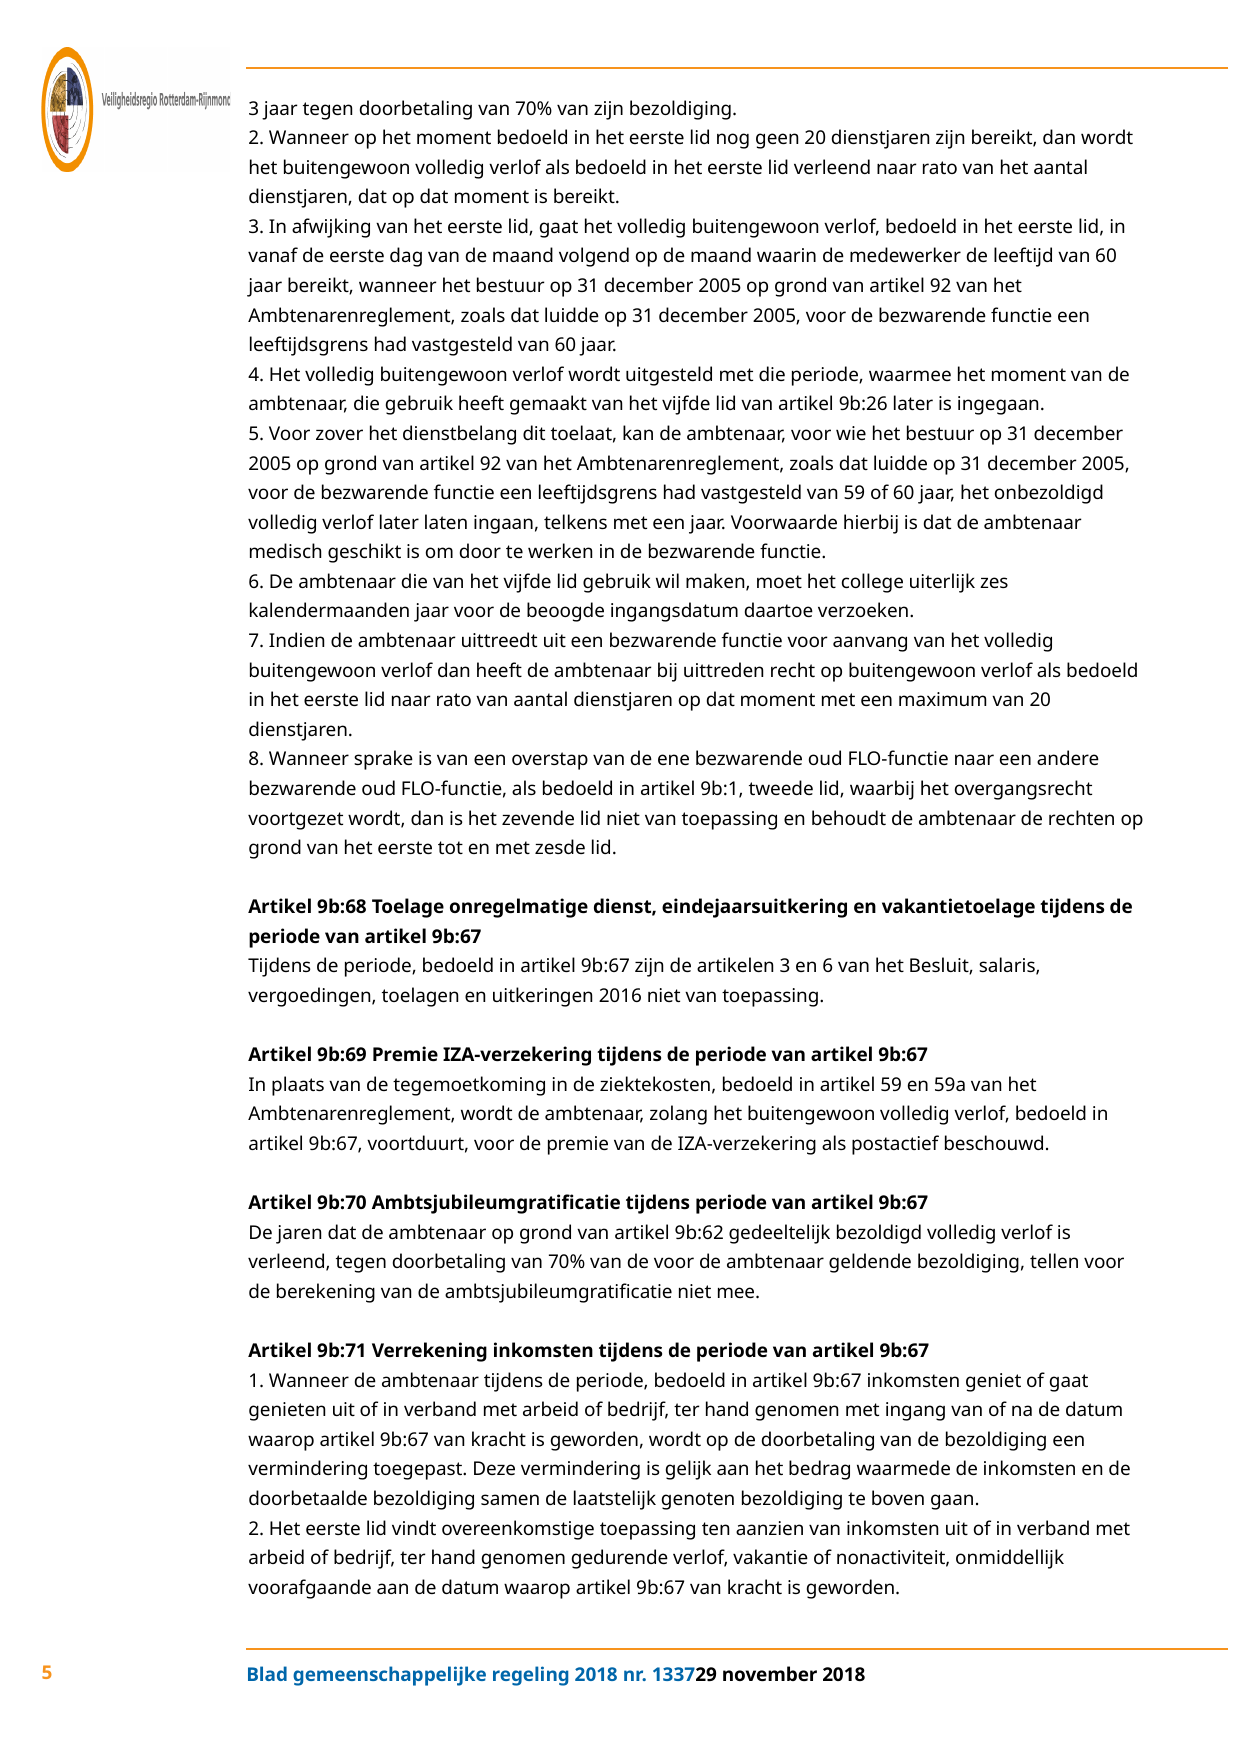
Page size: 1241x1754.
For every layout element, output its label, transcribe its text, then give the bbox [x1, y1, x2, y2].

text 2. Het eerste lid vindt overeenkomstige toepassing ten aanzien van inkomsten uit of in verband met arbeid of bedrijf, ter hand genomen gedurende verlof, vakantie of nonactiviteit, onmiddellijk voorafgaande aan de datum waarop artikel 9b:67 van kracht is geworden. [248, 1515, 1152, 1600]
text 7. Indien de ambtenaar uittreedt uit een bezwarende functie voor aanvang van het volledig buitengewoon verlof dan heeft de ambtenaar bij uittreden recht op buitengewoon verlof als bedoeld in het eerste lid naar rato van aantal dienstjaren op dat moment met een maximum van 20 dienstjaren. [248, 627, 1152, 742]
text In plaats van de tegemoetkoming in de ziektekosten, bedoeld in artikel 59 en 59a van het Ambtenarenreglement, wordt de ambtenaar, zolang het buitengewoon volledig verlof, bedoeld in artikel 9b:67, voortduurt, voor de premie van de IZA-verzekering als postactief beschouwd. [248, 1071, 1152, 1156]
text Artikel 9b:71 Verrekening inkomsten tijdens de periode van artikel 9b:67 [248, 1337, 1152, 1363]
text Artikel 9b:69 Premie IZA-verzekering tijdens de periode van artikel 9b:67 [248, 1041, 1152, 1067]
text De jaren dat de ambtenaar op grond van artikel 9b:62 gedeeltelijk bezoldigd volledig verlof is verleend, tegen doorbetaling van 70% van de voor de ambtenaar geldende bezoldiging, tellen voor de berekening van de ambtsjubileumgratificatie niet mee. [248, 1219, 1152, 1304]
picture [41, 47, 231, 172]
text 3. In afwijking van het eerste lid, gaat het volledig buitengewoon verlof, bedoeld in het eerste lid, in vanaf de eerste dag van de maand volgend op de maand waarin de medewerker de leeftijd van 60 jaar bereikt, wanneer het bestuur op 31 december 2005 op grond van artikel 92 van het Ambtenarenreglement, zoals dat luidde op 31 december 2005, voor de bezwarende functie een leeftijdsgrens had vastgesteld van 60 jaar. [248, 213, 1152, 357]
text 8. Wanneer sprake is van een overstap van de ene bezwarende oud FLO-functie naar een andere bezwarende oud FLO-functie, als bedoeld in artikel 9b:1, tweede lid, waarbij het overgangsrecht voortgezet wordt, dan is het zevende lid niet van toepassing en behoudt de ambtenaar de rechten op grond van het eerste tot en met zesde lid. [248, 746, 1152, 860]
text Tijdens de periode, bedoeld in artikel 9b:67 zijn de artikelen 3 en 6 van het Besluit, salaris, vergoedingen, toelagen en uitkeringen 2016 niet van toepassing. [248, 953, 1152, 1008]
text 6. De ambtenaar die van het vijfde lid gebruik wil maken, moet het college uiterlijk zes kalendermaanden jaar voor de beoogde ingangsdatum daartoe verzoeken. [248, 568, 1152, 623]
text 5. Voor zover het dienstbelang dit toelaat, kan de ambtenaar, voor wie het bestuur op 31 december 2005 op grond van artikel 92 van het Ambtenarenreglement, zoals dat luidde op 31 december 2005, voor de bezwarende functie een leeftijdsgrens had vastgesteld van 59 of 60 jaar, het onbezoldigd volledig verlof later laten ingaan, telkens met een jaar. Voorwaarde hierbij is dat de ambtenaar medisch geschikt is om door te werken in de bezwarende functie. [248, 420, 1152, 564]
text 4. Het volledig buitengewoon verlof wordt uitgesteld met die periode, waarmee het moment van de ambtenaar, die gebruik heeft gemaakt van het vijfde lid van artikel 9b:26 later is ingegaan. [248, 361, 1152, 416]
text 2. Wanneer op het moment bedoeld in het eerste lid nog geen 20 dienstjaren zijn bereikt, dan wordt het buitengewoon volledig verlof als bedoeld in het eerste lid verleend naar rato van het aantal dienstjaren, dat op dat moment is bereikt. [248, 124, 1152, 209]
text 3 jaar tegen doorbetaling van 70% van zijn bezoldiging. [248, 95, 1152, 121]
text Artikel 9b:70 Ambtsjubileumgratificatie tijdens periode van artikel 9b:67 [248, 1189, 1152, 1215]
text Artikel 9b:68 Toelage onregelmatige dienst, eindejaarsuitkering en vakantietoelage tijdens de periode van artikel 9b:67 [248, 893, 1152, 949]
text 1. Wanneer de ambtenaar tijdens de periode, bedoeld in artikel 9b:67 inkomsten geniet of gaat genieten uit of in verband met arbeid of bedrijf, ter hand genomen met ingang van of na de datum waarop artikel 9b:67 van kracht is geworden, wordt op de doorbetaling van de bezoldiging een vermindering toegepast. Deze vermindering is gelijk aan het bedrag waarmede de inkomsten en de doorbetaalde bezoldiging samen de laatstelijk genoten bezoldiging te boven gaan. [248, 1367, 1152, 1511]
